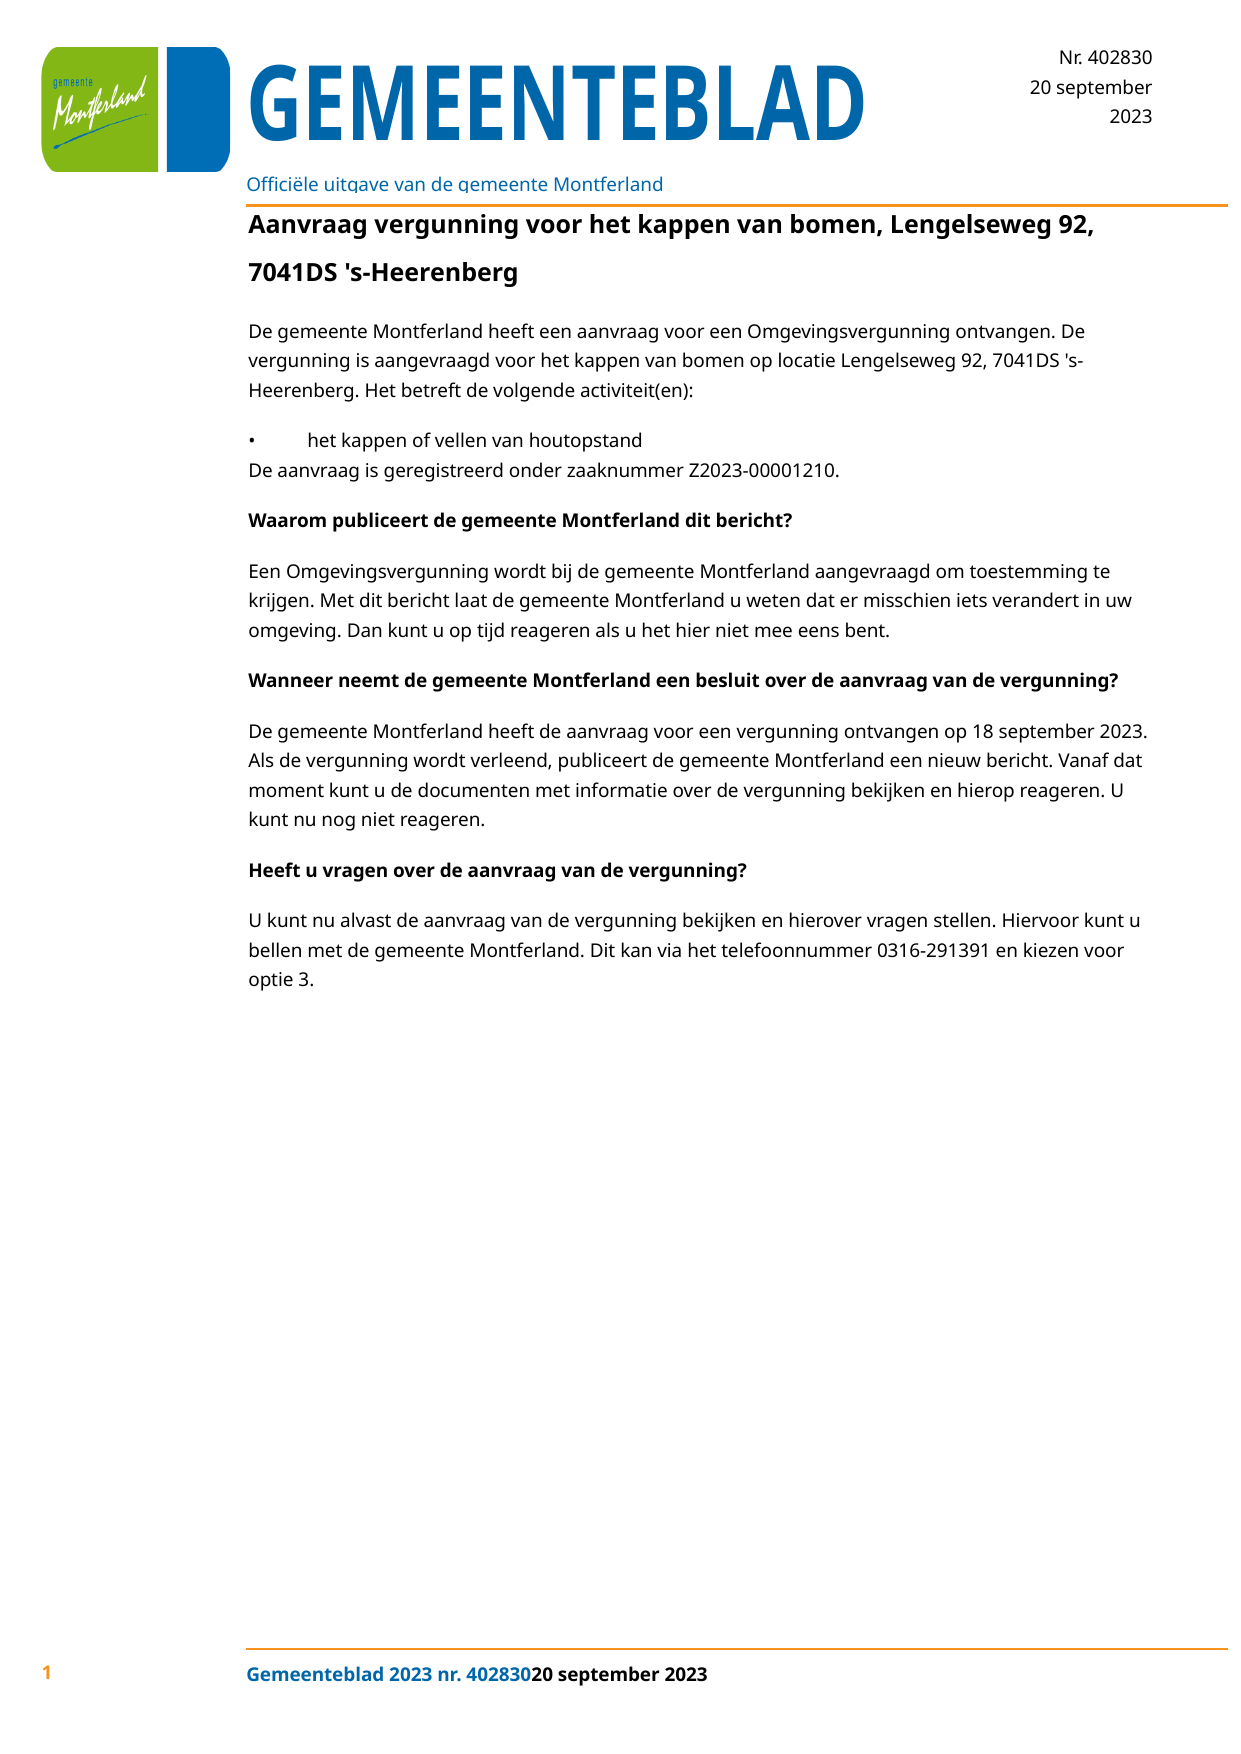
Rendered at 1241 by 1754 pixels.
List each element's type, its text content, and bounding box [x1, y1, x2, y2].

text De gemeente Montferland heeft een aanvraag voor een Omgevingsvergunning ontvangen. De vergunning is aangevraagd voor het kappen van bomen op locatie Lengelseweg 92, 7041DS 's-Heerenberg. Het betreft de volgende activiteit(en): [248, 318, 1152, 403]
list het kappen of vellen van houtopstand [248, 427, 1152, 453]
text De gemeente Montferland heeft de aanvraag voor een vergunning ontvangen op 18 september 2023. Als de vergunning wordt verleend, publiceert de gemeente Montferland een nieuw bericht. Vanaf dat moment kunt u de documenten met informatie over de vergunning bekijken en hierop reageren. U kunt nu nog niet reageren. [248, 718, 1152, 832]
text De aanvraag is geregistreerd onder zaaknummer Z2023-00001210. [248, 457, 1152, 483]
text Aanvraag vergunning voor het kappen van bomen, Lengelseweg 92, 7041DS 's-Heerenberg [248, 207, 1152, 288]
text U kunt nu alvast de aanvraag van de vergunning bekijken en hierover vragen stellen. Hiervoor kunt u bellen met de gemeente Montferland. Dit kan via het telefoonnummer 0316-291391 en kiezen voor optie 3. [248, 907, 1152, 992]
text Heeft u vragen over de aanvraag van de vergunning? [248, 857, 1152, 883]
text Wanneer neemt de gemeente Montferland een besluit over de aanvraag van de vergunning? [248, 667, 1152, 693]
picture [41, 47, 231, 172]
text Een Omgevingsvergunning wordt bij de gemeente Montferland aangevraagd om toestemming te krijgen. Met dit bericht laat de gemeente Montferland u weten dat er misschien iets verandert in uw omgeving. Dan kunt u op tijd reageren als u het hier niet mee eens bent. [248, 558, 1152, 643]
text Waarom publiceert de gemeente Montferland dit bericht? [248, 507, 1152, 533]
